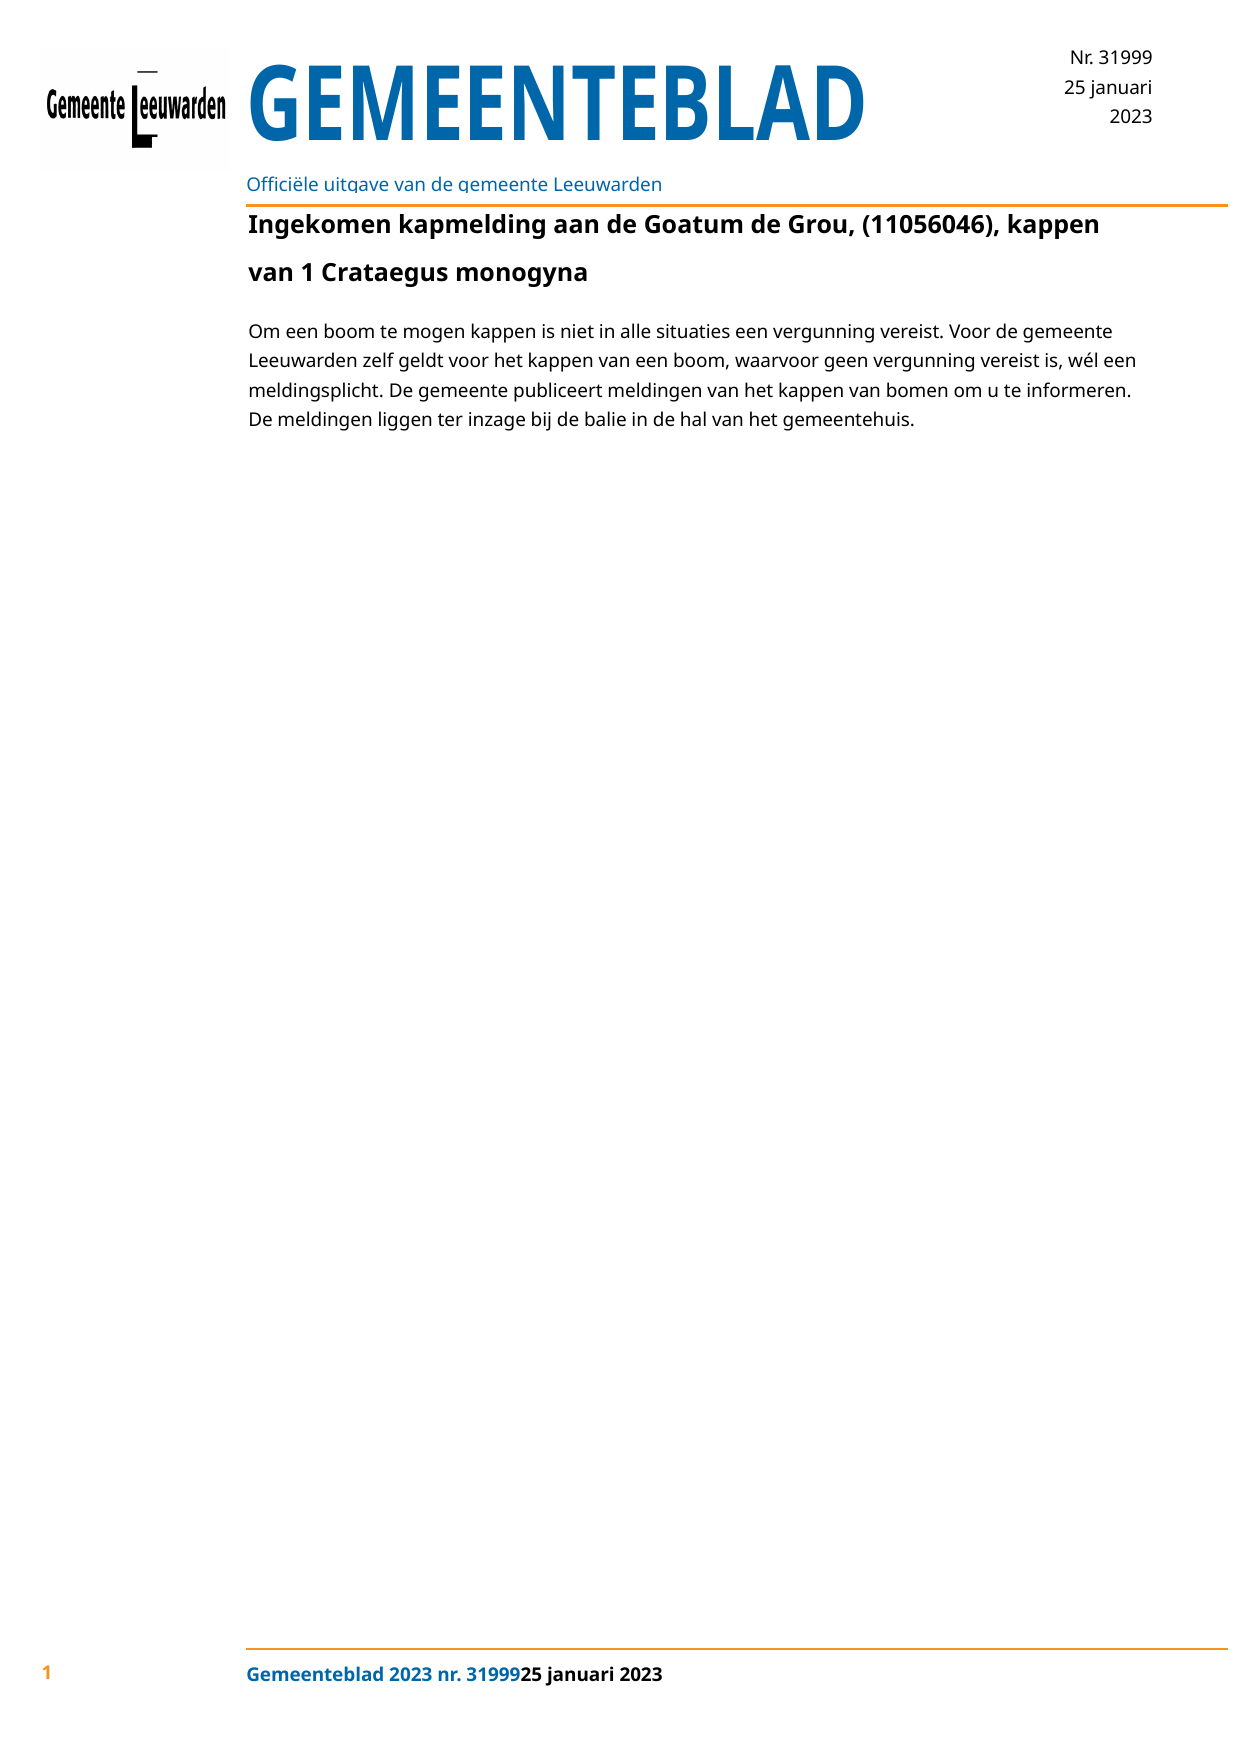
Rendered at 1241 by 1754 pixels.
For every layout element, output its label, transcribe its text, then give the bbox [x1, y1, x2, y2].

text Om een boom te mogen kappen is niet in alle situaties een vergunning vereist. Voor de gemeente Leeuwarden zelf geldt voor het kappen van een boom, waarvoor geen vergunning vereist is, wél een meldingsplicht. De gemeente publiceert meldingen van het kappen van bomen om u te informeren. De meldingen liggen ter inzage bij de balie in de hal van het gemeentehuis. [248, 318, 1152, 432]
picture [41, 47, 231, 172]
text Ingekomen kapmelding aan de Goatum de Grou, (11056046), kappen van 1 Crataegus monogyna [248, 207, 1152, 288]
